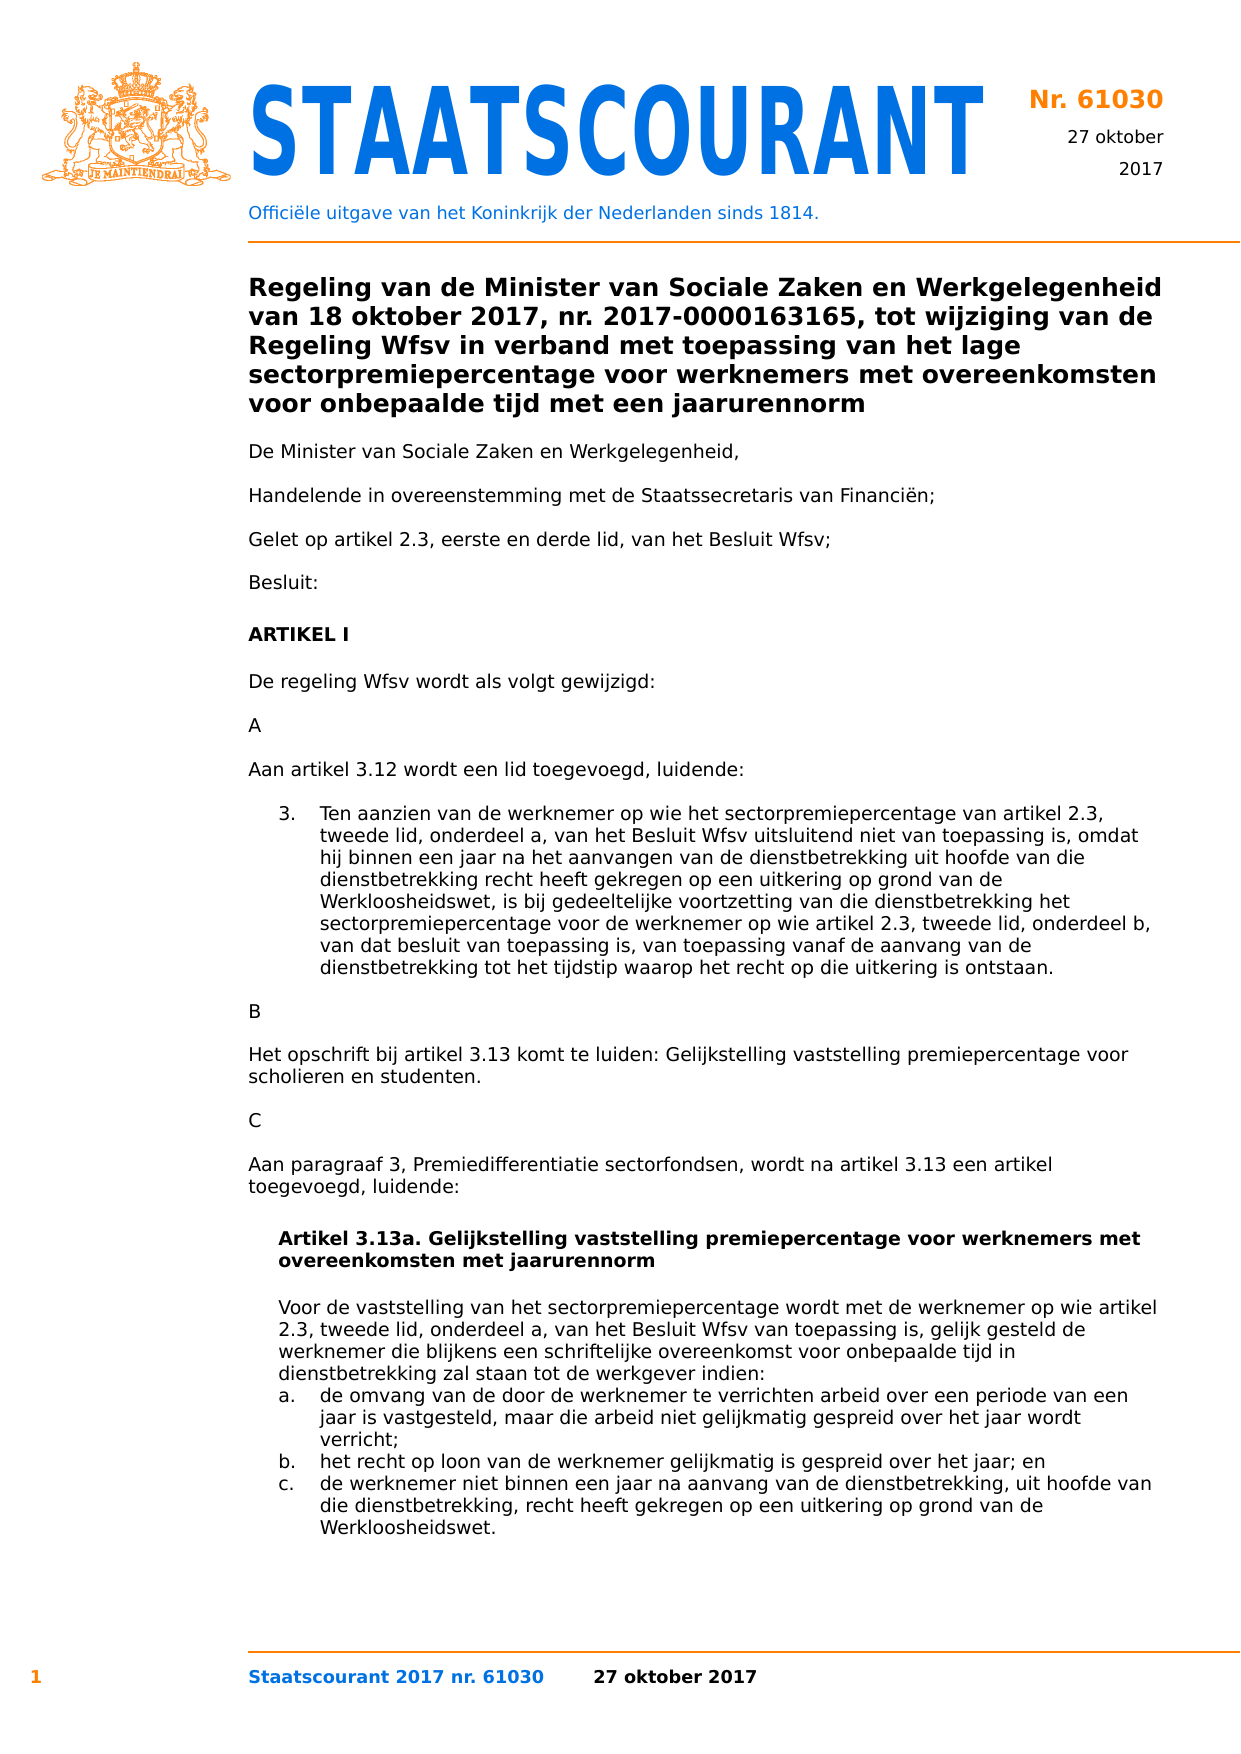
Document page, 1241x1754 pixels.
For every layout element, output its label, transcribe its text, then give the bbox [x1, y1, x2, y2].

text De regeling Wfsv wordt als volgt gewijzigd: [248, 671, 1163, 693]
text Gelet op artikel 2.3, eerste en derde lid, van het Besluit Wfsv; [248, 528, 1163, 550]
text a. de omvang van de door de werknemer te verrichten arbeid over een periode van een jaar is vastgesteld, maar die arbeid niet gelijkmatig gespreid over het jaar wordt verricht; [278, 1385, 1163, 1451]
text Besluit: [248, 572, 1163, 594]
subtitle Regeling van de Minister van Sociale Zaken en Werkgelegenheid van 18 oktober 2017, nr. 2017-0000163165, tot wijziging van de Regeling Wfsv in verband met toepassing van het lage sectorpremiepercentage voor werknemers met overeenkomsten voor onbepaalde tijd met een jaarurennorm [248, 273, 1163, 419]
table_cell Officiële uitgave van het Koninkrijk der Nederlanden sinds 1814. [248, 203, 1240, 241]
text Aan paragraaf 3, Premiedifferentiatie sectorfondsen, wordt na artikel 3.13 een artikel toegevoegd, luidende: [248, 1154, 1163, 1198]
subtitle ARTIKEL I [248, 624, 1163, 646]
subtitle Artikel 3.13a. Gelijkstelling vaststelling premiepercentage voor werknemers met overeenkomsten met jaarurennorm [278, 1228, 1163, 1272]
table_cell 27 oktober [998, 121, 1240, 153]
text Handelende in overeenstemming met de Staatssecretaris van Financiën; [248, 484, 1163, 507]
picture [41, 62, 231, 186]
text C [248, 1110, 1163, 1132]
text b. het recht op loon van de werknemer gelijkmatig is gespreid over het jaar; en [278, 1451, 1163, 1473]
text B [248, 1001, 1163, 1022]
text Het opschrift bij artikel 3.13 komt te luiden: Gelijkstelling vaststelling premiepercentage voor scholieren en studenten. [248, 1044, 1163, 1088]
table_header STAATSCOURANT [248, 62, 998, 203]
text A [248, 715, 1163, 737]
table_header [25, 62, 248, 241]
table_cell 2017 [998, 153, 1240, 203]
text Voor de vaststelling van het sectorpremiepercentage wordt met de werknemer op wie artikel 2.3, tweede lid, onderdeel a, van het Besluit Wfsv van toepassing is, gelijk gesteld de werknemer die blijkens een schriftelijke overeenkomst voor onbepaalde tijd in dienstbetrekking zal staan tot de werkgever indien: [278, 1297, 1163, 1385]
text 3. Ten aanzien van de werknemer op wie het sectorpremiepercentage van artikel 2.3, tweede lid, onderdeel a, van het Besluit Wfsv uitsluitend niet van toepassing is, omdat hij binnen een jaar na het aanvangen van de dienstbetrekking uit hoofde van die dienstbetrekking recht heeft gekregen op een uitkering op grond van de Werkloosheidswet, is bij gedeeltelijke voortzetting van die dienstbetrekking het sectorpremiepercentage voor de werknemer op wie artikel 2.3, tweede lid, onderdeel b, van dat besluit van toepassing is, van toepassing vanaf de aanvang van de dienstbetrekking tot het tijdstip waarop het recht op die uitkering is ontstaan. [278, 803, 1163, 979]
text Aan artikel 3.12 wordt een lid toegevoegd, luidende: [248, 759, 1163, 781]
table_header Nr. 61030 [998, 62, 1240, 121]
text De Minister van Sociale Zaken en Werkgelegenheid, [248, 441, 1163, 463]
text c. de werknemer niet binnen een jaar na aanvang van de dienstbetrekking, uit hoofde van die dienstbetrekking, recht heeft gekregen op een uitkering op grond van de Werkloosheidswet. [278, 1473, 1163, 1539]
